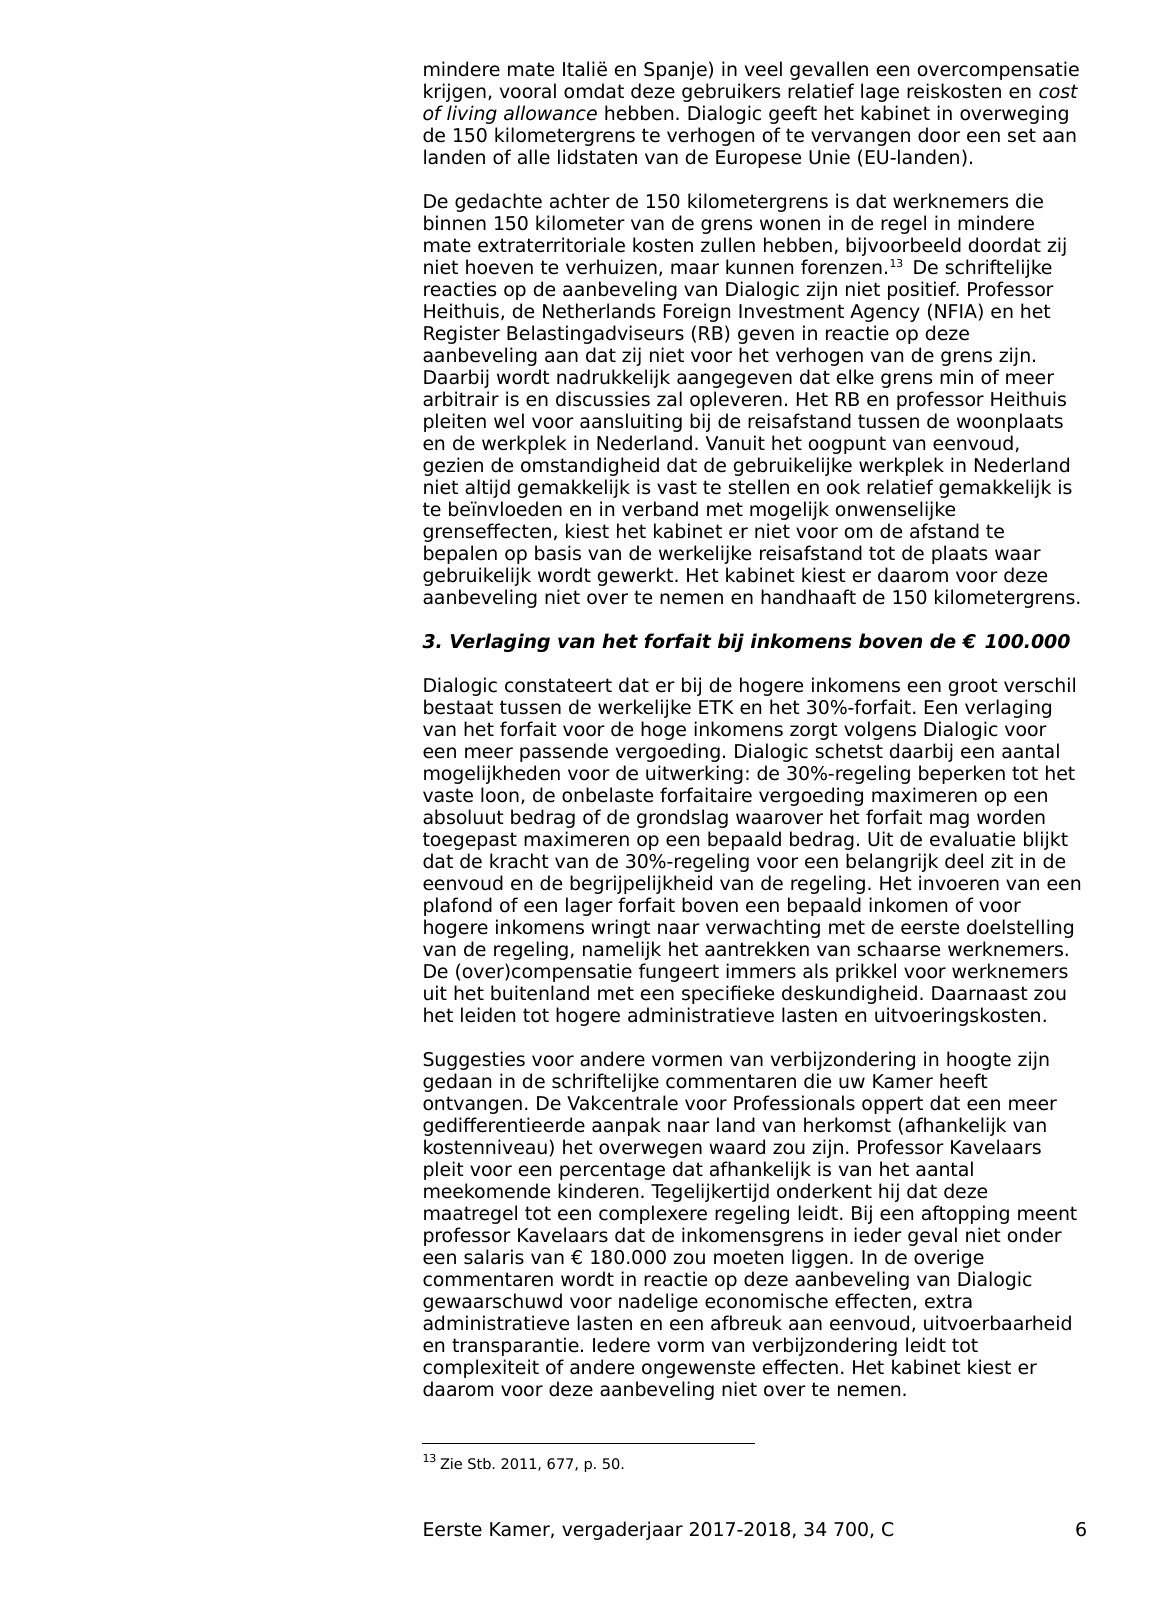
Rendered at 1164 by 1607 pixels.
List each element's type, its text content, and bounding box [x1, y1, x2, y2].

subtitle 3. Verlaging van het forfait bij inkomens boven de € 100.000 [422, 631, 1087, 653]
text De gedachte achter de 150 kilometergrens is dat werknemers die binnen 150 kilometer van de grens wonen in de regel in mindere mate extraterritoriale kosten zullen hebben, bijvoorbeeld doordat zij niet hoeven te verhuizen, maar kunnen forenzen. De schriftelijke reacties op de aanbeveling van Dialogic zijn niet positief. Professor Heithuis, de Netherlands Foreign Investment Agency (NFIA) en het Register Belastingadviseurs (RB) geven in reactie op deze aanbeveling aan dat zij niet voor het verhogen van de grens zijn. Daarbij wordt nadrukkelijk aangegeven dat elke grens min of meer arbitrair is en discussies zal opleveren. Het RB en professor Heithuis pleiten wel voor aansluiting bij de reisafstand tussen de woonplaats en de werkplek in Nederland. Vanuit het oogpunt van eenvoud, gezien de omstandigheid dat de gebruikelijke werkplek in Nederland niet altijd gemakkelijk is vast te stellen en ook relatief gemakkelijk is te beïnvloeden en in verband met mogelijk onwenselijke grenseffecten, kiest het kabinet er niet voor om de afstand te bepalen op basis van de werkelijke reisafstand tot de plaats waar gebruikelijk wordt gewerkt. Het kabinet kiest er daarom voor deze aanbeveling niet over te nemen en handhaaft de 150 kilometergrens. [422, 191, 1087, 609]
text Dialogic constateert dat er bij de hogere inkomens een groot verschil bestaat tussen de werkelijke ETK en het 30%-forfait. Een verlaging van het forfait voor de hoge inkomens zorgt volgens Dialogic voor een meer passende vergoeding. Dialogic schetst daarbij een aantal mogelijkheden voor de uitwerking: de 30%-regeling beperken tot het vaste loon, de onbelaste forfaitaire vergoeding maximeren op een absoluut bedrag of de grondslag waarover het forfait mag worden toegepast maximeren op een bepaald bedrag. Uit de evaluatie blijkt dat de kracht van de 30%-regeling voor een belangrijk deel zit in de eenvoud en de begrijpelijkheid van de regeling. Het invoeren van een plafond of een lager forfait boven een bepaald inkomen of voor hogere inkomens wringt naar verwachting met de eerste doelstelling van de regeling, namelijk het aantrekken van schaarse werknemers. De (over)compensatie fungeert immers als prikkel voor werknemers uit het buitenland met een specifieke deskundigheid. Daarnaast zou het leiden tot hogere administratieve lasten en uitvoeringskosten. [422, 675, 1087, 1027]
text Zie Stb. 2011, 677, p. 50. [422, 1452, 1087, 1474]
text Suggesties voor andere vormen van verbijzondering in hoogte zijn gedaan in de schriftelijke commentaren die uw Kamer heeft ontvangen. De Vakcentrale voor Professionals oppert dat een meer gedifferentieerde aanpak naar land van herkomst (afhankelijk van kostenniveau) het overwegen waard zou zijn. Professor Kavelaars pleit voor een percentage dat afhankelijk is van het aantal meekomende kinderen. Tegelijkertijd onderkent hij dat deze maatregel tot een complexere regeling leidt. Bij een aftopping meent professor Kavelaars dat de inkomensgrens in ieder geval niet onder een salaris van € 180.000 zou moeten liggen. In de overige commentaren wordt in reactie op deze aanbeveling van Dialogic gewaarschuwd voor nadelige economische effecten, extra administratieve lasten en een afbreuk aan eenvoud, uitvoerbaarheid en transparantie. Iedere vorm van verbijzondering leidt tot complexiteit of andere ongewenste effecten. Het kabinet kiest er daarom voor deze aanbeveling niet over te nemen. [422, 1049, 1087, 1401]
text mindere mate Italië en Spanje) in veel gevallen een overcompensatie krijgen, vooral omdat deze gebruikers relatief lage reiskosten en cost of living allowance hebben. Dialogic geeft het kabinet in overweging de 150 kilometergrens te verhogen of te vervangen door een set aan landen of alle lidstaten van de Europese Unie (EU-landen). [422, 59, 1087, 169]
